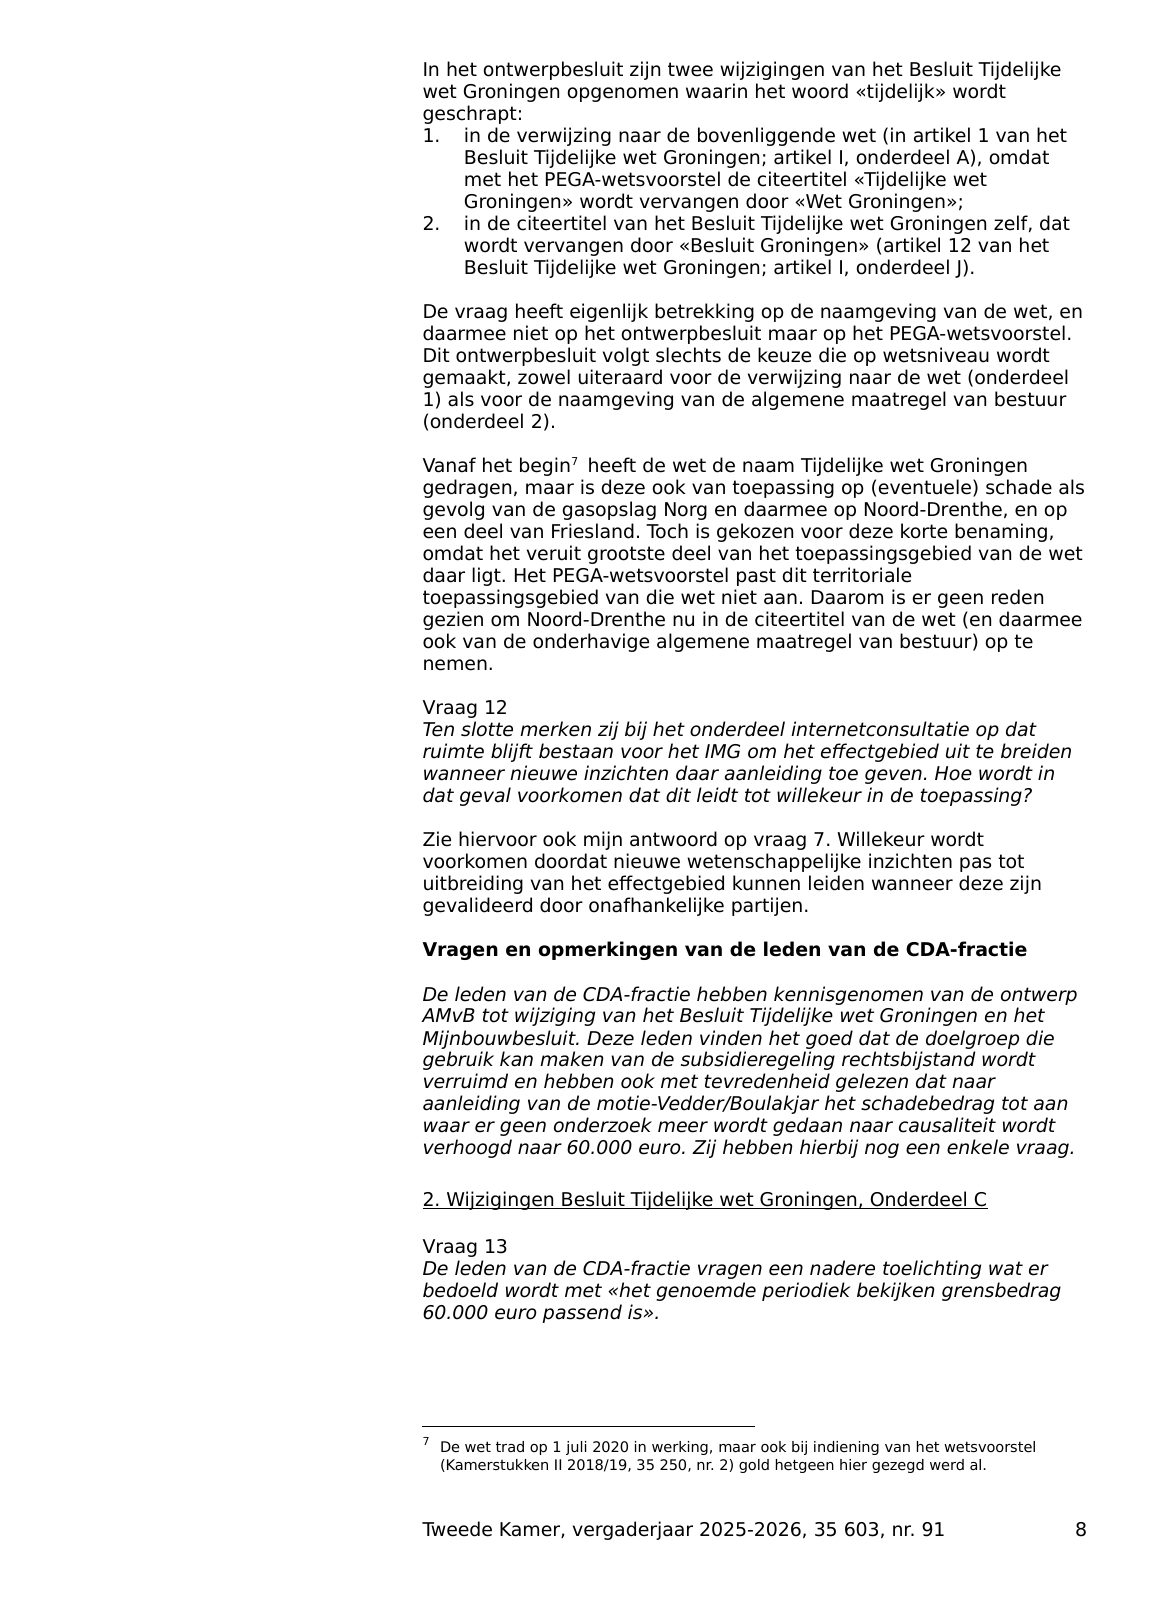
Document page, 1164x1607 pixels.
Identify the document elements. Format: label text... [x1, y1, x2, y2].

subtitle Vragen en opmerkingen van de leden van de CDA-fractie [422, 939, 1087, 961]
text De leden van de CDA-fractie vragen een nadere toelichting wat er bedoeld wordt met «het genoemde periodiek bekijken grensbedrag 60.000 euro passend is». [422, 1258, 1087, 1324]
text De vraag heeft eigenlijk betrekking op de naamgeving van de wet, en daarmee niet op het ontwerpbesluit maar op het PEGA-wetsvoorstel. Dit ontwerpbesluit volgt slechts de keuze die op wetsniveau wordt gemaakt, zowel uiteraard voor de verwijzing naar de wet (onderdeel 1) als voor de naamgeving van de algemene maatregel van bestuur (onderdeel 2). [422, 301, 1087, 433]
text Zie hiervoor ook mijn antwoord op vraag 7. Willekeur wordt voorkomen doordat nieuwe wetenschappelijke inzichten pas tot uitbreiding van het effectgebied kunnen leiden wanneer deze zijn gevalideerd door onafhankelijke partijen. [422, 829, 1087, 917]
subtitle 2. Wijzigingen Besluit Tijdelijke wet Groningen, Onderdeel C [422, 1189, 1087, 1211]
text In het ontwerpbesluit zijn twee wijzigingen van het Besluit Tijdelijke wet Groningen opgenomen waarin het woord «tijdelijk» wordt geschrapt: [422, 59, 1087, 125]
text 2. in de citeertitel van het Besluit Tijdelijke wet Groningen zelf, dat wordt vervangen door «Besluit Groningen» (artikel 12 van het Besluit Tijdelijke wet Groningen; artikel I, onderdeel J). [422, 213, 1087, 279]
text Ten slotte merken zij bij het onderdeel internetconsultatie op dat ruimte blijft bestaan voor het IMG om het effectgebied uit te breiden wanneer nieuwe inzichten daar aanleiding toe geven. Hoe wordt in dat geval voorkomen dat dit leidt tot willekeur in de toepassing? [422, 719, 1087, 807]
text Vraag 13 [422, 1236, 1087, 1258]
text Vanaf het begin heeft de wet de naam Tijdelijke wet Groningen gedragen, maar is deze ook van toepassing op (eventuele) schade als gevolg van de gasopslag Norg en daarmee op Noord-Drenthe, en op een deel van Friesland. Toch is gekozen voor deze korte benaming, omdat het veruit grootste deel van het toepassingsgebied van de wet daar ligt. Het PEGA-wetsvoorstel past dit territoriale toepassingsgebied van die wet niet aan. Daarom is er geen reden gezien om Noord-Drenthe nu in de citeertitel van de wet (en daarmee ook van de onderhavige algemene maatregel van bestuur) op te nemen. [422, 455, 1087, 675]
text De wet trad op 1 juli 2020 in werking, maar ook bij indiening van het wetsvoorstel (Kamerstukken II 2018/19, 35 250, nr. 2) gold hetgeen hier gezegd werd al. [422, 1435, 1087, 1474]
text 1. in de verwijzing naar de bovenliggende wet (in artikel 1 van het Besluit Tijdelijke wet Groningen; artikel I, onderdeel A), omdat met het PEGA-wetsvoorstel de citeertitel «Tijdelijke wet Groningen» wordt vervangen door «Wet Groningen»; [422, 125, 1087, 213]
text De leden van de CDA-fractie hebben kennisgenomen van de ontwerp AMvB tot wijziging van het Besluit Tijdelijke wet Groningen en het Mijnbouwbesluit. Deze leden vinden het goed dat de doelgroep die gebruik kan maken van de subsidieregeling rechtsbijstand wordt verruimd en hebben ook met tevredenheid gelezen dat naar aanleiding van de motie-Vedder/Boulakjar het schadebedrag tot aan waar er geen onderzoek meer wordt gedaan naar causaliteit wordt verhoogd naar 60.000 euro. Zij hebben hierbij nog een enkele vraag. [422, 983, 1087, 1159]
text Vraag 12 [422, 697, 1087, 719]
